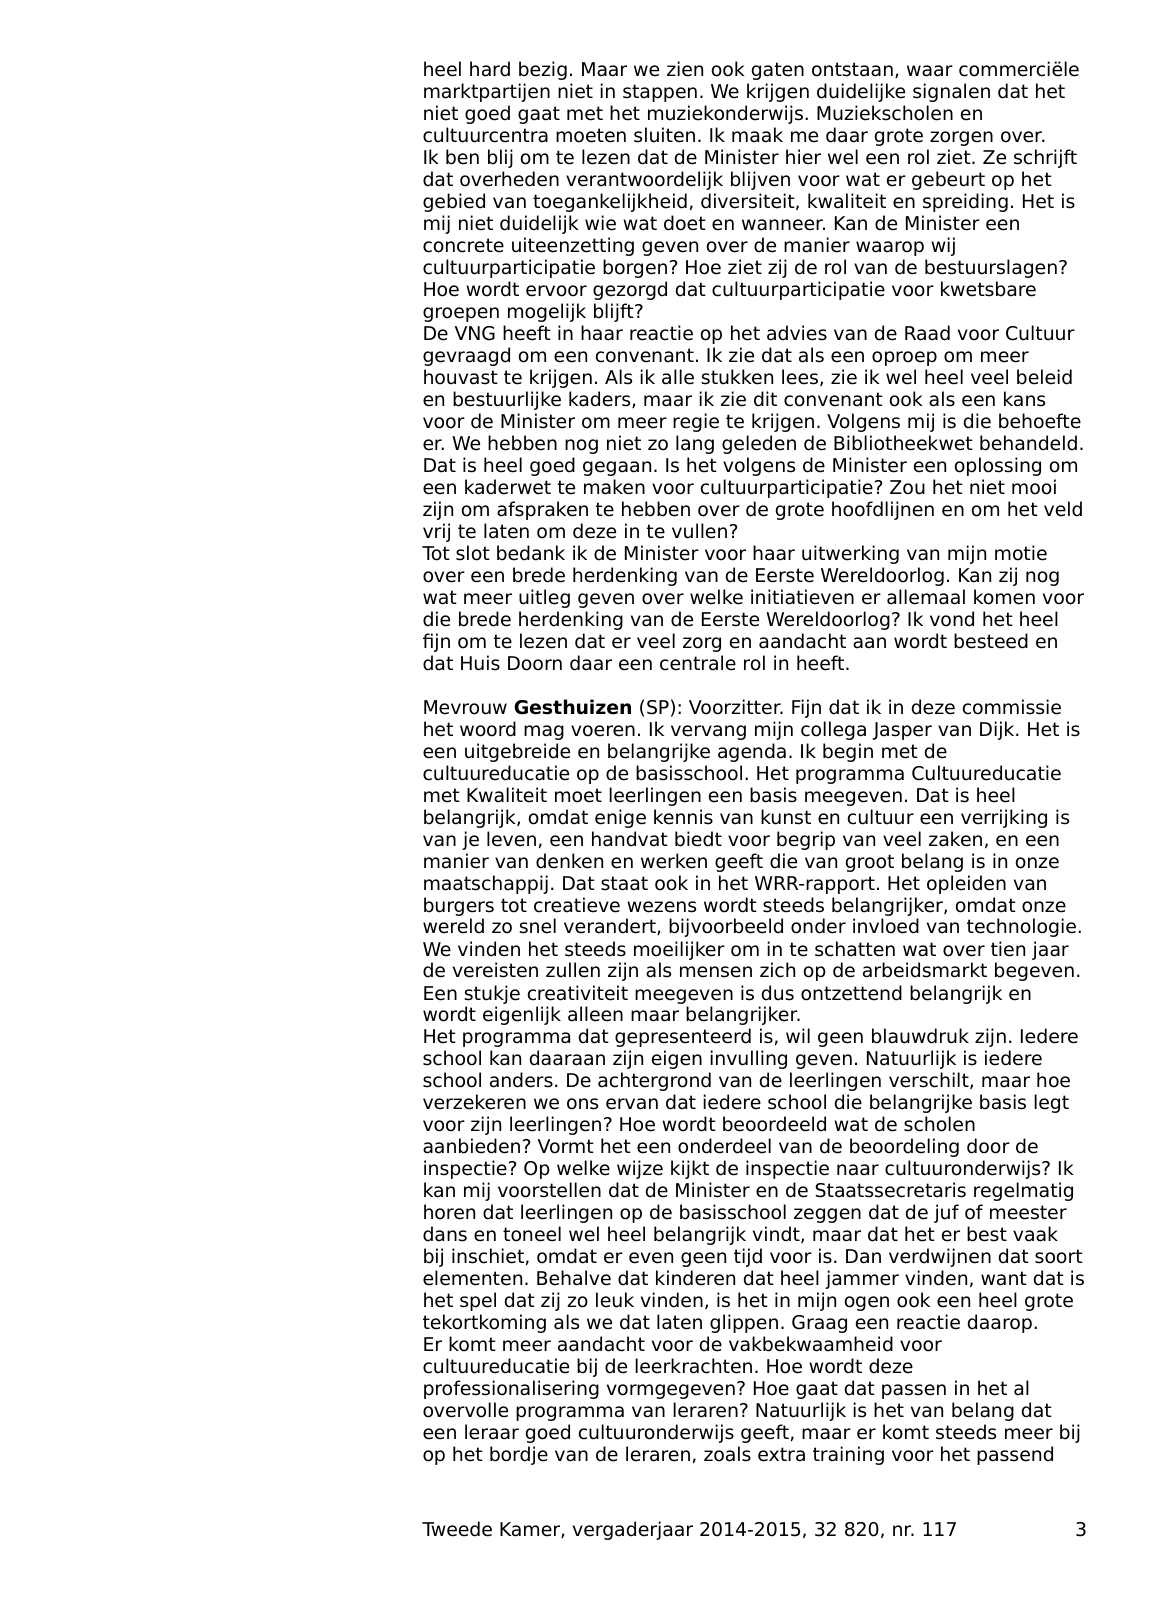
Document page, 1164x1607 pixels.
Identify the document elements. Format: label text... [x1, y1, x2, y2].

text Mevrouw Gesthuizen (SP): Voorzitter. Fijn dat ik in deze commissie het woord mag voeren. Ik vervang mijn collega Jasper van Dijk. Het is een uitgebreide en belangrijke agenda. Ik begin met de cultuureducatie op de basisschool. Het programma Cultuureducatie met Kwaliteit moet leerlingen een basis meegeven. Dat is heel belangrijk, omdat enige kennis van kunst en cultuur een verrijking is van je leven, een handvat biedt voor begrip van veel zaken, en een manier van denken en werken geeft die van groot belang is in onze maatschappij. Dat staat ook in het WRR-rapport. Het opleiden van burgers tot creatieve wezens wordt steeds belangrijker, omdat onze wereld zo snel verandert, bijvoorbeeld onder invloed van technologie. We vinden het steeds moeilijker om in te schatten wat over tien jaar de vereisten zullen zijn als mensen zich op de arbeidsmarkt begeven. Een stukje creativiteit meegeven is dus ontzettend belangrijk en wordt eigenlijk alleen maar belangrijker. [422, 697, 1087, 1026]
text Er komt meer aandacht voor de vakbekwaamheid voor cultuureducatie bij de leerkrachten. Hoe wordt deze professionalisering vormgegeven? Hoe gaat dat passen in het al overvolle programma van leraren? Natuurlijk is het van belang dat een leraar goed cultuuronderwijs geeft, maar er komt steeds meer bij op het bordje van de leraren, zoals extra training voor het passend [422, 1334, 1087, 1466]
text Ik ben blij om te lezen dat de Minister hier wel een rol ziet. Ze schrijft dat overheden verantwoordelijk blijven voor wat er gebeurt op het gebied van toegankelijkheid, diversiteit, kwaliteit en spreiding. Het is mij niet duidelijk wie wat doet en wanneer. Kan de Minister een concrete uiteenzetting geven over de manier waarop wij cultuurparticipatie borgen? Hoe ziet zij de rol van de bestuurslagen? Hoe wordt ervoor gezorgd dat cultuurparticipatie voor kwetsbare groepen mogelijk blijft? [422, 147, 1087, 323]
text heel hard bezig. Maar we zien ook gaten ontstaan, waar commerciële marktpartijen niet in stappen. We krijgen duidelijke signalen dat het niet goed gaat met het muziekonderwijs. Muziekscholen en cultuurcentra moeten sluiten. Ik maak me daar grote zorgen over. [422, 59, 1087, 147]
text Het programma dat gepresenteerd is, wil geen blauwdruk zijn. Iedere school kan daaraan zijn eigen invulling geven. Natuurlijk is iedere school anders. De achtergrond van de leerlingen verschilt, maar hoe verzekeren we ons ervan dat iedere school die belangrijke basis legt voor zijn leerlingen? Hoe wordt beoordeeld wat de scholen aanbieden? Vormt het een onderdeel van de beoordeling door de inspectie? Op welke wijze kijkt de inspectie naar cultuuronderwijs? Ik kan mij voorstellen dat de Minister en de Staatssecretaris regelmatig horen dat leerlingen op de basisschool zeggen dat de juf of meester dans en toneel wel heel belangrijk vindt, maar dat het er best vaak bij inschiet, omdat er even geen tijd voor is. Dan verdwijnen dat soort elementen. Behalve dat kinderen dat heel jammer vinden, want dat is het spel dat zij zo leuk vinden, is het in mijn ogen ook een heel grote tekortkoming als we dat laten glippen. Graag een reactie daarop. [422, 1026, 1087, 1334]
text De VNG heeft in haar reactie op het advies van de Raad voor Cultuur gevraagd om een convenant. Ik zie dat als een oproep om meer houvast te krijgen. Als ik alle stukken lees, zie ik wel heel veel beleid en bestuurlijke kaders, maar ik zie dit convenant ook als een kans voor de Minister om meer regie te krijgen. Volgens mij is die behoefte er. We hebben nog niet zo lang geleden de Bibliotheekwet behandeld. Dat is heel goed gegaan. Is het volgens de Minister een oplossing om een kaderwet te maken voor cultuurparticipatie? Zou het niet mooi zijn om afspraken te hebben over de grote hoofdlijnen en om het veld vrij te laten om deze in te vullen? [422, 323, 1087, 543]
text Tot slot bedank ik de Minister voor haar uitwerking van mijn motie over een brede herdenking van de Eerste Wereldoorlog. Kan zij nog wat meer uitleg geven over welke initiatieven er allemaal komen voor die brede herdenking van de Eerste Wereldoorlog? Ik vond het heel fijn om te lezen dat er veel zorg en aandacht aan wordt besteed en dat Huis Doorn daar een centrale rol in heeft. [422, 543, 1087, 674]
